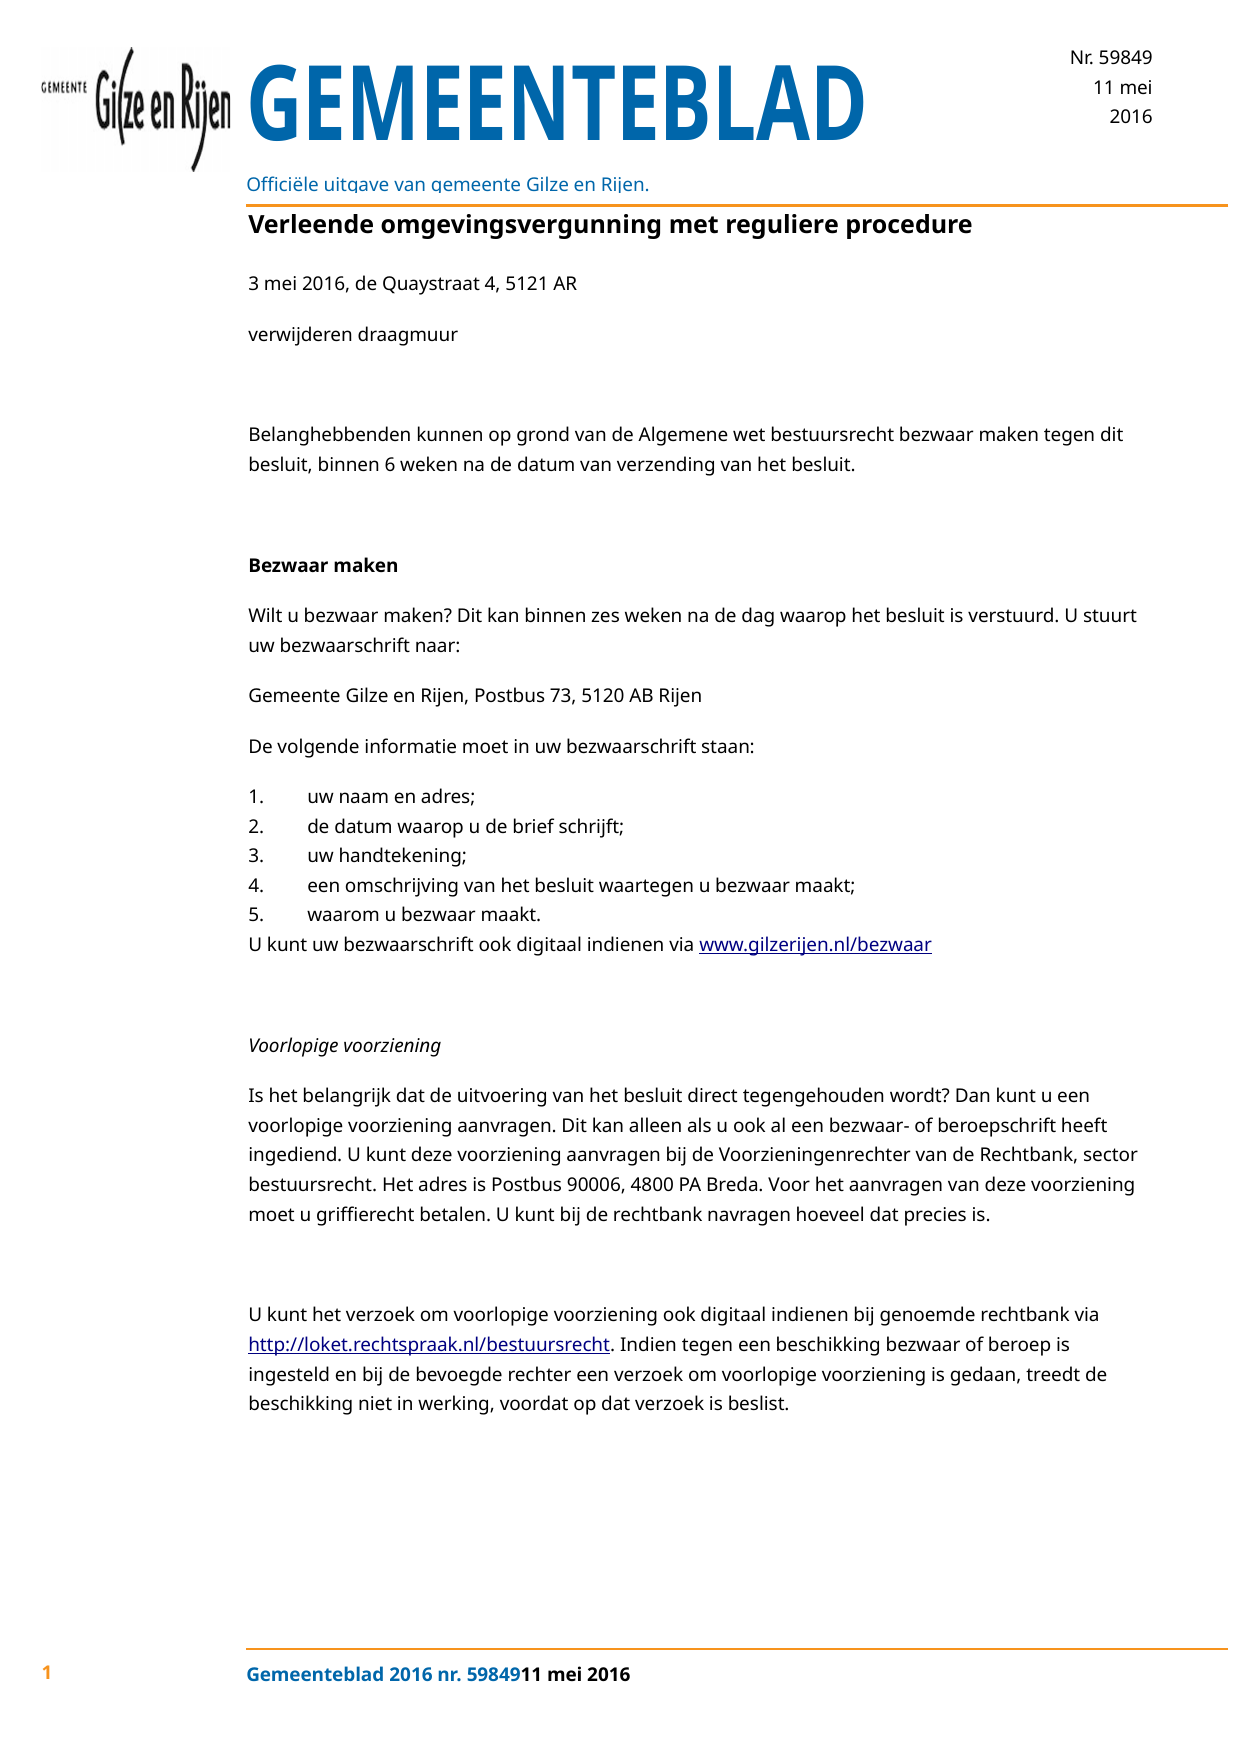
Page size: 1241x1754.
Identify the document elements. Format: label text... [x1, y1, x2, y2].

text De volgende informatie moet in uw bezwaarschrift staan: [248, 733, 1152, 758]
text Wilt u bezwaar maken? Dit kan binnen zes weken na de dag waarop het besluit is verstuurd. U stuurt uw bezwaarschrift naar: [248, 602, 1152, 658]
text Voorlopige voorziening [248, 1032, 1152, 1058]
list uw handtekening; [248, 842, 1152, 868]
text Gemeente Gilze en Rijen, Postbus 73, 5120 AB Rijen [248, 682, 1152, 708]
text U kunt uw bezwaarschrift ook digitaal indienen via www.gilzerijen.nl/bezwaar [248, 931, 1152, 957]
text Belanghebbenden kunnen op grond van de Algemene wet bestuursrecht bezwaar maken tegen dit besluit, binnen 6 weken na de datum van verzending van het besluit. [248, 422, 1152, 477]
text Is het belangrijk dat de uitvoering van het besluit direct tegengehouden wordt? Dan kunt u een voorlopige voorziening aanvragen. Dit kan alleen als u ook al een bezwaar- of beroepschrift heeft ingediend. U kunt deze voorziening aanvragen bij de Voorzieningenrechter van de Rechtbank, sector bestuursrecht. Het adres is Postbus 90006, 4800 PA Breda. Voor het aanvragen van deze voorziening moet u griffierecht betalen. U kunt bij de rechtbank navragen hoeveel dat precies is. [248, 1082, 1152, 1226]
text U kunt het verzoek om voorlopige voorziening ook digitaal indienen bij genoemde rechtbank via http://loket.rechtspraak.nl/bestuursrecht. Indien tegen een beschikking bezwaar of beroep is ingesteld en bij de bevoegde rechter een verzoek om voorlopige voorziening is gedaan, treedt de beschikking niet in werking, voordat op dat verzoek is beslist. [248, 1302, 1152, 1416]
picture [41, 47, 231, 172]
list uw naam en adres; [248, 783, 1152, 809]
text 3 mei 2016, de Quaystraat 4, 5121 AR [248, 270, 1152, 296]
text Bezwaar maken [248, 552, 1152, 578]
text Verleende omgevingsvergunning met reguliere procedure [248, 207, 1152, 241]
list de datum waarop u de brief schrijft; [248, 813, 1152, 838]
list een omschrijving van het besluit waartegen u bezwaar maakt; [248, 872, 1152, 898]
list waarom u bezwaar maakt. [248, 902, 1152, 927]
text verwijderen draagmuur [248, 321, 1152, 346]
